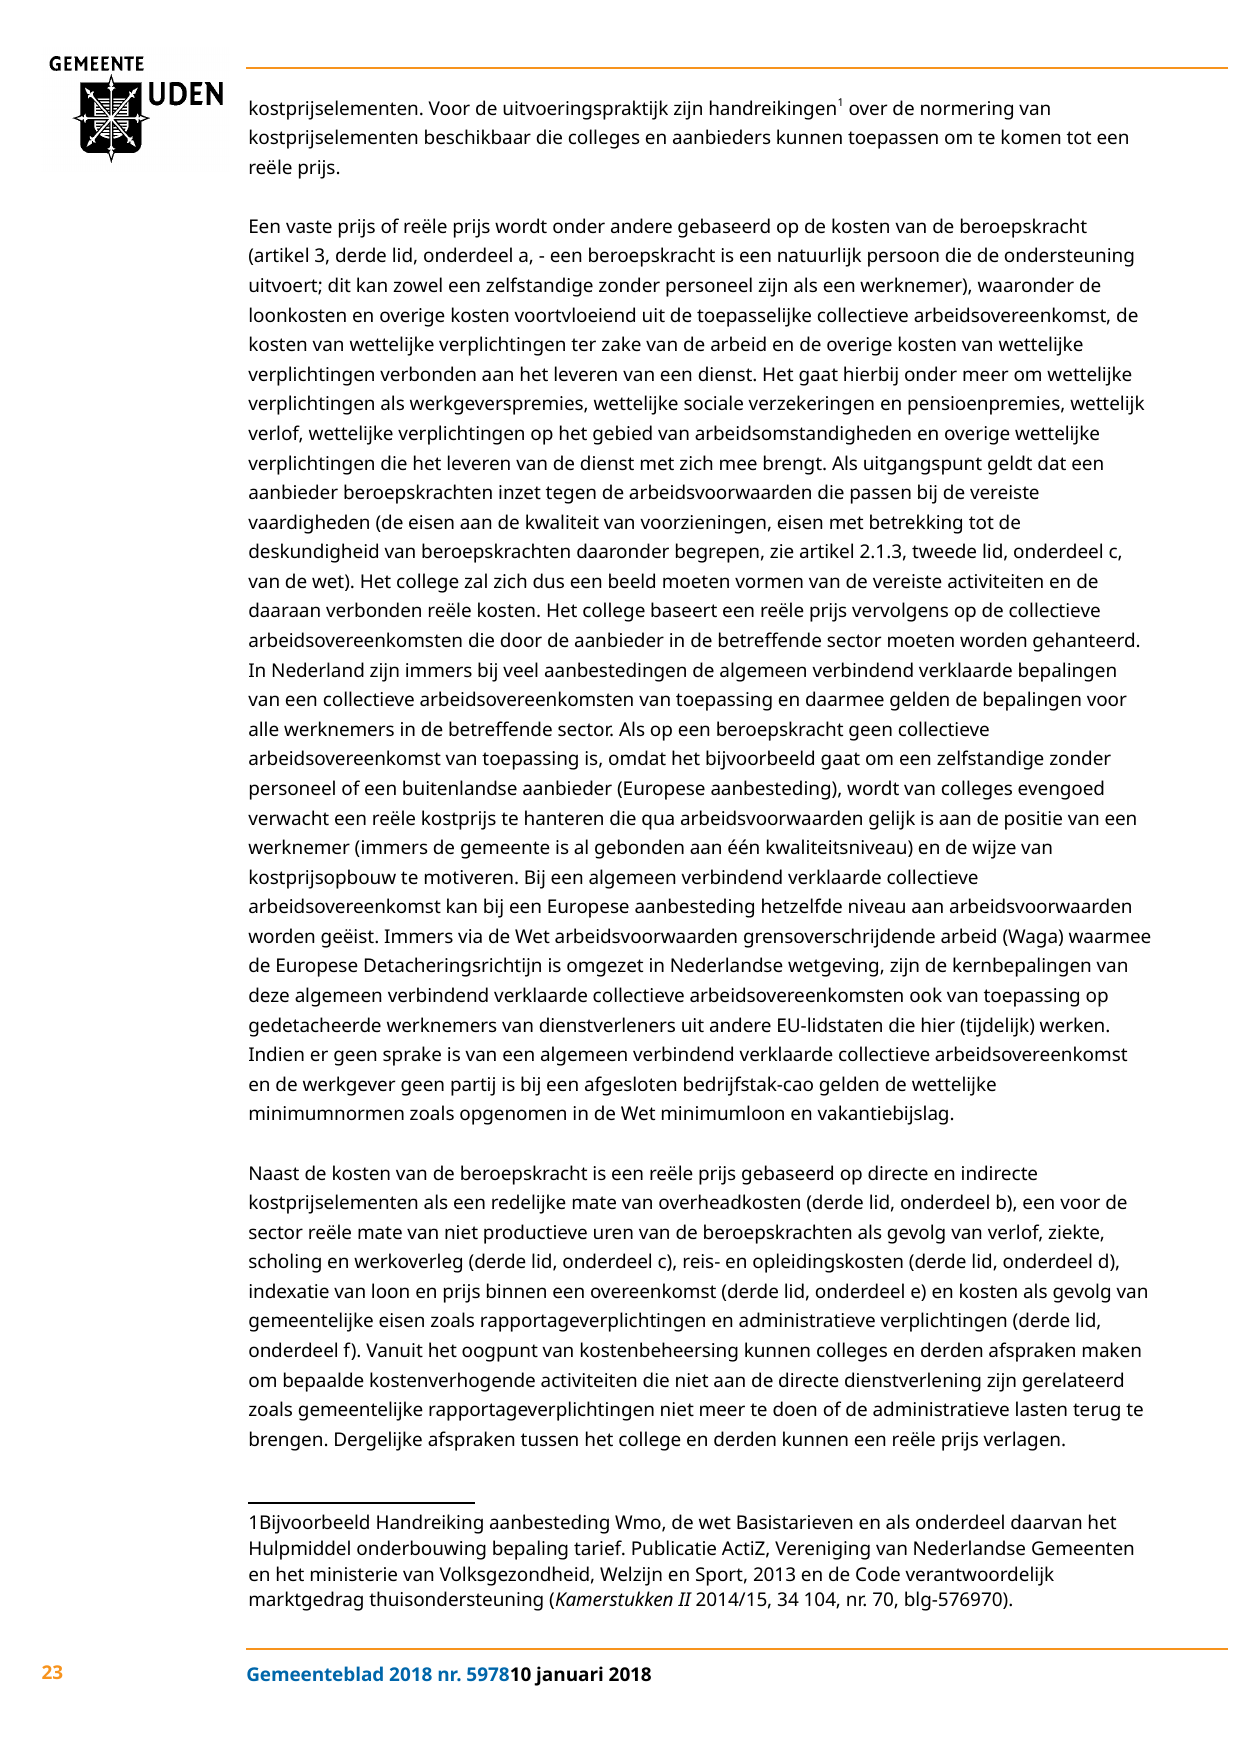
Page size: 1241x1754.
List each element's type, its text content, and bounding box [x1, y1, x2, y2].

text Bijvoorbeeld Handreiking aanbesteding Wmo, de wet Basistarieven en als onderdeel daarvan het Hulpmiddel onderbouwing bepaling tarief. Publicatie ActiZ, Vereniging van Nederlandse Gemeenten en het ministerie van Volksgezondheid, Welzijn en Sport, 2013 en de Code verantwoordelijk marktgedrag thuisondersteuning (Kamerstukken II 2014/15, 34 104, nr. 70, blg-576970). [248, 1509, 1152, 1612]
text kostprijselementen. Voor de uitvoeringspraktijk zijn handreikingen over de normering van kostprijselementen beschikbaar die colleges en aanbieders kunnen toepassen om te komen tot een reële prijs. [248, 95, 1152, 180]
text Naast de kosten van de beroepskracht is een reële prijs gebaseerd op directe en indirecte kostprijselementen als een redelijke mate van overheadkosten (derde lid, onderdeel b), een voor de sector reële mate van niet productieve uren van de beroepskrachten als gevolg van verlof, ziekte, scholing en werkoverleg (derde lid, onderdeel c), reis- en opleidingskosten (derde lid, onderdeel d), indexatie van loon en prijs binnen een overeenkomst (derde lid, onderdeel e) en kosten als gevolg van gemeentelijke eisen zoals rapportageverplichtingen en administratieve verplichtingen (derde lid, onderdeel f). Vanuit het oogpunt van kostenbeheersing kunnen colleges en derden afspraken maken om bepaalde kostenverhogende activiteiten die niet aan de directe dienstverlening zijn gerelateerd zoals gemeentelijke rapportageverplichtingen niet meer te doen of de administratieve lasten terug te brengen. Dergelijke afspraken tussen het college en derden kunnen een reële prijs verlagen. [248, 1160, 1152, 1452]
picture [41, 47, 231, 172]
text Een vaste prijs of reële prijs wordt onder andere gebaseerd op de kosten van de beroepskracht (artikel 3, derde lid, onderdeel a, - een beroepskracht is een natuurlijk persoon die de ondersteuning uitvoert; dit kan zowel een zelfstandige zonder personeel zijn als een werknemer), waaronder de loonkosten en overige kosten voortvloeiend uit de toepasselijke collectieve arbeidsovereenkomst, de kosten van wettelijke verplichtingen ter zake van de arbeid en de overige kosten van wettelijke verplichtingen verbonden aan het leveren van een dienst. Het gaat hierbij onder meer om wettelijke verplichtingen als werkgeverspremies, wettelijke sociale verzekeringen en pensioenpremies, wettelijk verlof, wettelijke verplichtingen op het gebied van arbeidsomstandigheden en overige wettelijke verplichtingen die het leveren van de dienst met zich mee brengt. Als uitgangspunt geldt dat een aanbieder beroepskrachten inzet tegen de arbeidsvoorwaarden die passen bij de vereiste vaardigheden (de eisen aan de kwaliteit van voorzieningen, eisen met betrekking tot de deskundigheid van beroepskrachten daaronder begrepen, zie artikel 2.1.3, tweede lid, onderdeel c, van de wet). Het college zal zich dus een beeld moeten vormen van de vereiste activiteiten en de daaraan verbonden reële kosten. Het college baseert een reële prijs vervolgens op de collectieve arbeidsovereenkomsten die door de aanbieder in de betreffende sector moeten worden gehanteerd. In Nederland zijn immers bij veel aanbestedingen de algemeen verbindend verklaarde bepalingen van een collectieve arbeidsovereenkomsten van toepassing en daarmee gelden de bepalingen voor alle werknemers in de betreffende sector. Als op een beroepskracht geen collectieve arbeidsovereenkomst van toepassing is, omdat het bijvoorbeeld gaat om een zelfstandige zonder personeel of een buitenlandse aanbieder (Europese aanbesteding), wordt van colleges evengoed verwacht een reële kostprijs te hanteren die qua arbeidsvoorwaarden gelijk is aan de positie van een werknemer (immers de gemeente is al gebonden aan één kwaliteitsniveau) en de wijze van kostprijsopbouw te motiveren. Bij een algemeen verbindend verklaarde collectieve arbeidsovereenkomst kan bij een Europese aanbesteding hetzelfde niveau aan arbeidsvoorwaarden worden geëist. Immers via de Wet arbeidsvoorwaarden grensoverschrijdende arbeid (Waga) waarmee de Europese Detacheringsrichtijn is omgezet in Nederlandse wetgeving, zijn de kernbepalingen van deze algemeen verbindend verklaarde collectieve arbeidsovereenkomsten ook van toepassing op gedetacheerde werknemers van dienstverleners uit andere EU-lidstaten die hier (tijdelijk) werken. Indien er geen sprake is van een algemeen verbindend verklaarde collectieve arbeidsovereenkomst en de werkgever geen partij is bij een afgesloten bedrijfstak-cao gelden de wettelijke minimumnormen zoals opgenomen in de Wet minimumloon en vakantiebijslag. [248, 213, 1152, 1126]
